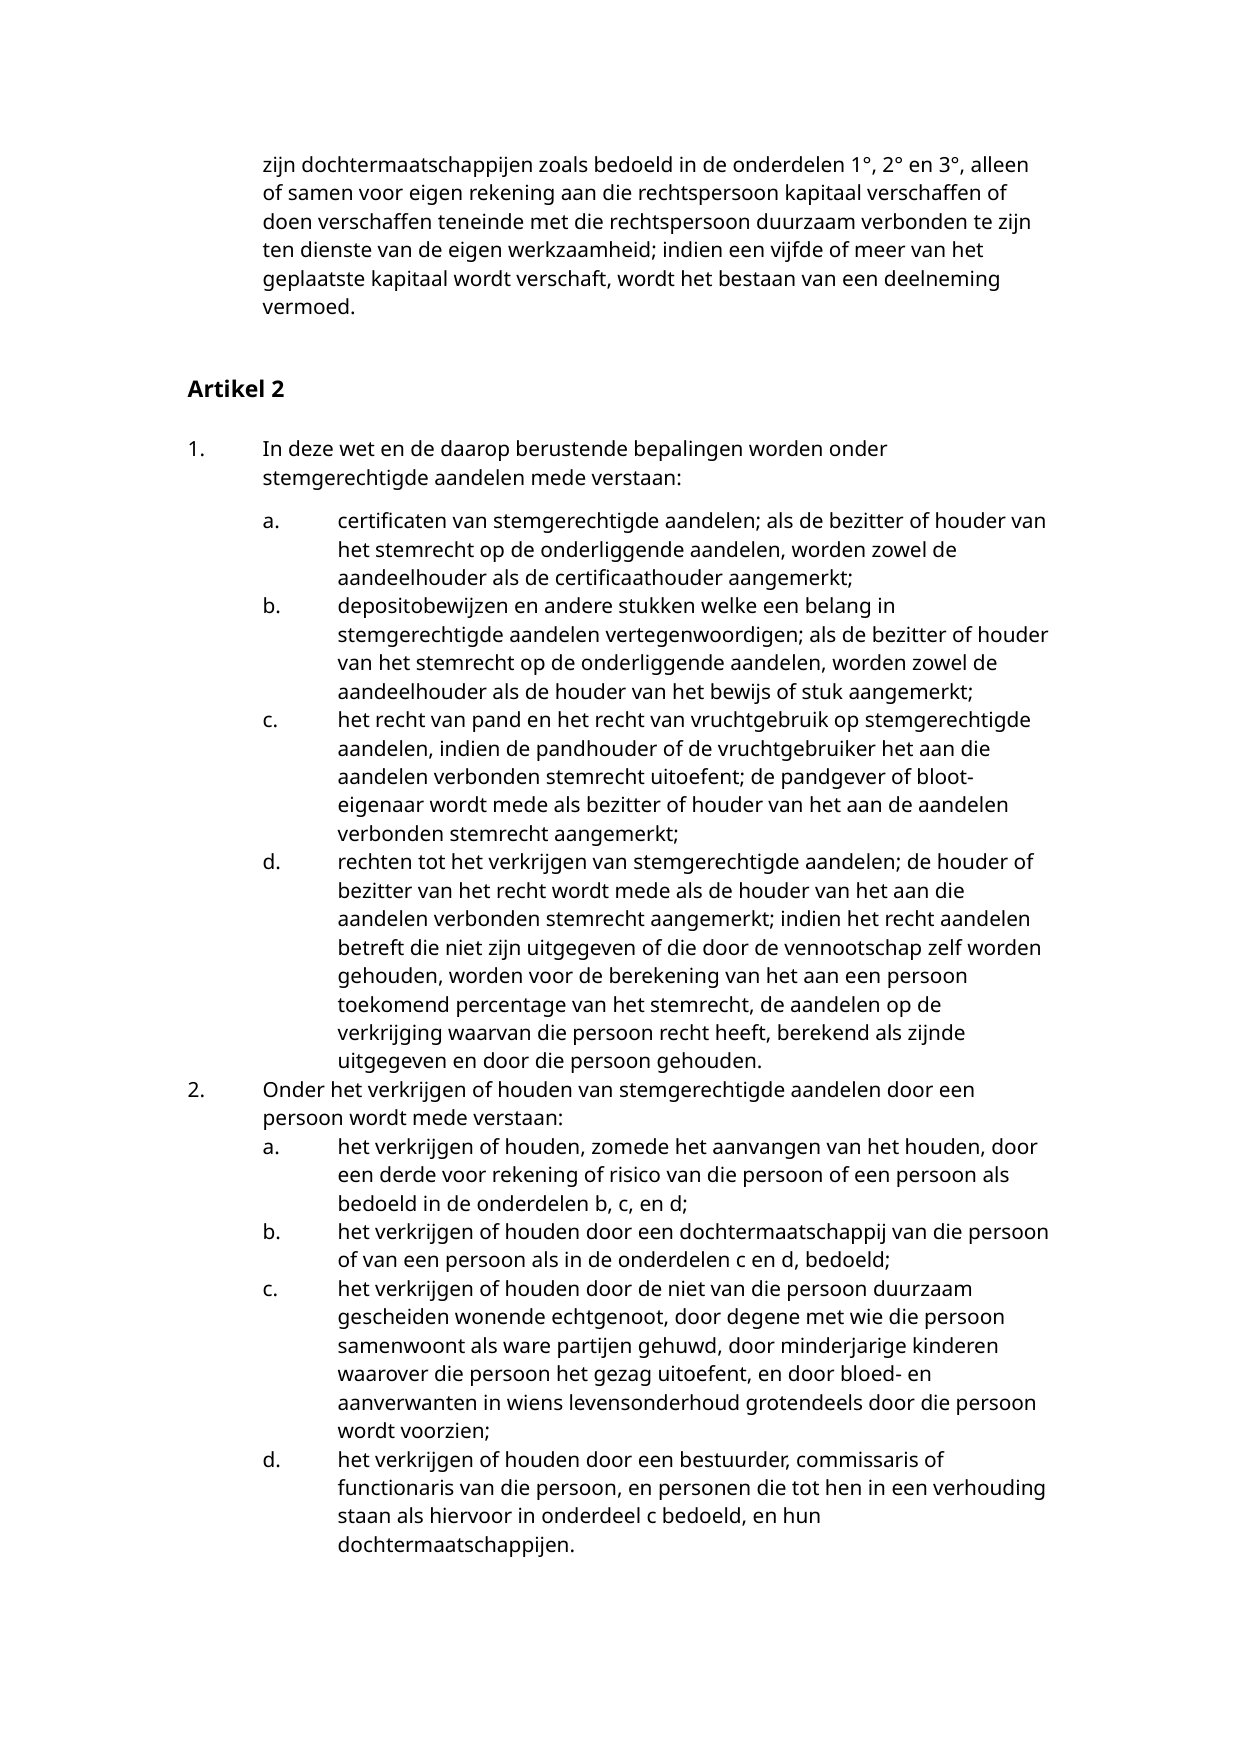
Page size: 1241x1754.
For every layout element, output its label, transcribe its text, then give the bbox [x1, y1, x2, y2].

list In deze wet en de daarop berustende bepalingen worden onder stemgerechtigde aandelen mede verstaan: [187, 434, 1053, 491]
list het recht van pand en het recht van vruchtgebruik op stemgerechtigde aandelen, indien de pandhouder of de vruchtgebruiker het aan die aandelen verbonden stemrecht uitoefent; de pandgever of bloot-eigenaar wordt mede als bezitter of houder van het aan de aandelen verbonden stemrecht aangemerkt; [262, 705, 1053, 847]
list rechten tot het verkrijgen van stemgerechtigde aandelen; de houder of bezitter van het recht wordt mede als de houder van het aan die aandelen verbonden stemrecht aangemerkt; indien het recht aandelen betreft die niet zijn uitgegeven of die door de vennootschap zelf worden gehouden, worden voor de berekening van het aan een persoon toekomend percentage van het stemrecht, de aandelen op de verkrijging waarvan die persoon recht heeft, berekend als zijnde uitgegeven en door die persoon gehouden. [262, 847, 1053, 1075]
list Onder het verkrijgen of houden van stemgerechtigde aandelen door een persoon wordt mede verstaan: [187, 1075, 1053, 1132]
list het verkrijgen of houden door een dochtermaatschappij van die persoon of van een persoon als in de onderdelen c en d, bedoeld; [262, 1217, 1053, 1274]
list certificaten van stemgerechtigde aandelen; als de bezitter of houder van het stemrecht op de onderliggende aandelen, worden zowel de aandeelhouder als de certificaathouder aangemerkt; [262, 506, 1053, 592]
list het verkrijgen of houden, zomede het aanvangen van het houden, door een derde voor rekening of risico van die persoon of een persoon als bedoeld in de onderdelen b, c, en d; [262, 1132, 1053, 1217]
subtitle Artikel 2 [187, 373, 1053, 404]
list depositobewijzen en andere stukken welke een belang in stemgerechtigde aandelen vertegenwoordigen; als de bezitter of houder van het stemrecht op de onderliggende aandelen, worden zowel de aandeelhouder als de houder van het bewijs of stuk aangemerkt; [262, 592, 1053, 705]
list zijn dochtermaatschappijen zoals bedoeld in de onderdelen 1°, 2° en 3°, alleen of samen voor eigen rekening aan die rechtspersoon kapitaal verschaffen of doen verschaffen teneinde met die rechtspersoon duurzaam verbonden te zijn ten dienste van de eigen werkzaamheid; indien een vijfde of meer van het geplaatste kapitaal wordt verschaft, wordt het bestaan van een deelneming vermoed. [225, 150, 1053, 321]
list het verkrijgen of houden door een bestuurder, commissaris of functionaris van die persoon, en personen die tot hen in een verhouding staan als hiervoor in onderdeel c bedoeld, en hun dochtermaatschappijen. [262, 1445, 1053, 1558]
list het verkrijgen of houden door de niet van die persoon duurzaam gescheiden wonende echtgenoot, door degene met wie die persoon samenwoont als ware partijen gehuwd, door minderjarige kinderen waarover die persoon het gezag uitoefent, en door bloed- en aanverwanten in wiens levensonderhoud grotendeels door die persoon wordt voorzien; [262, 1274, 1053, 1445]
